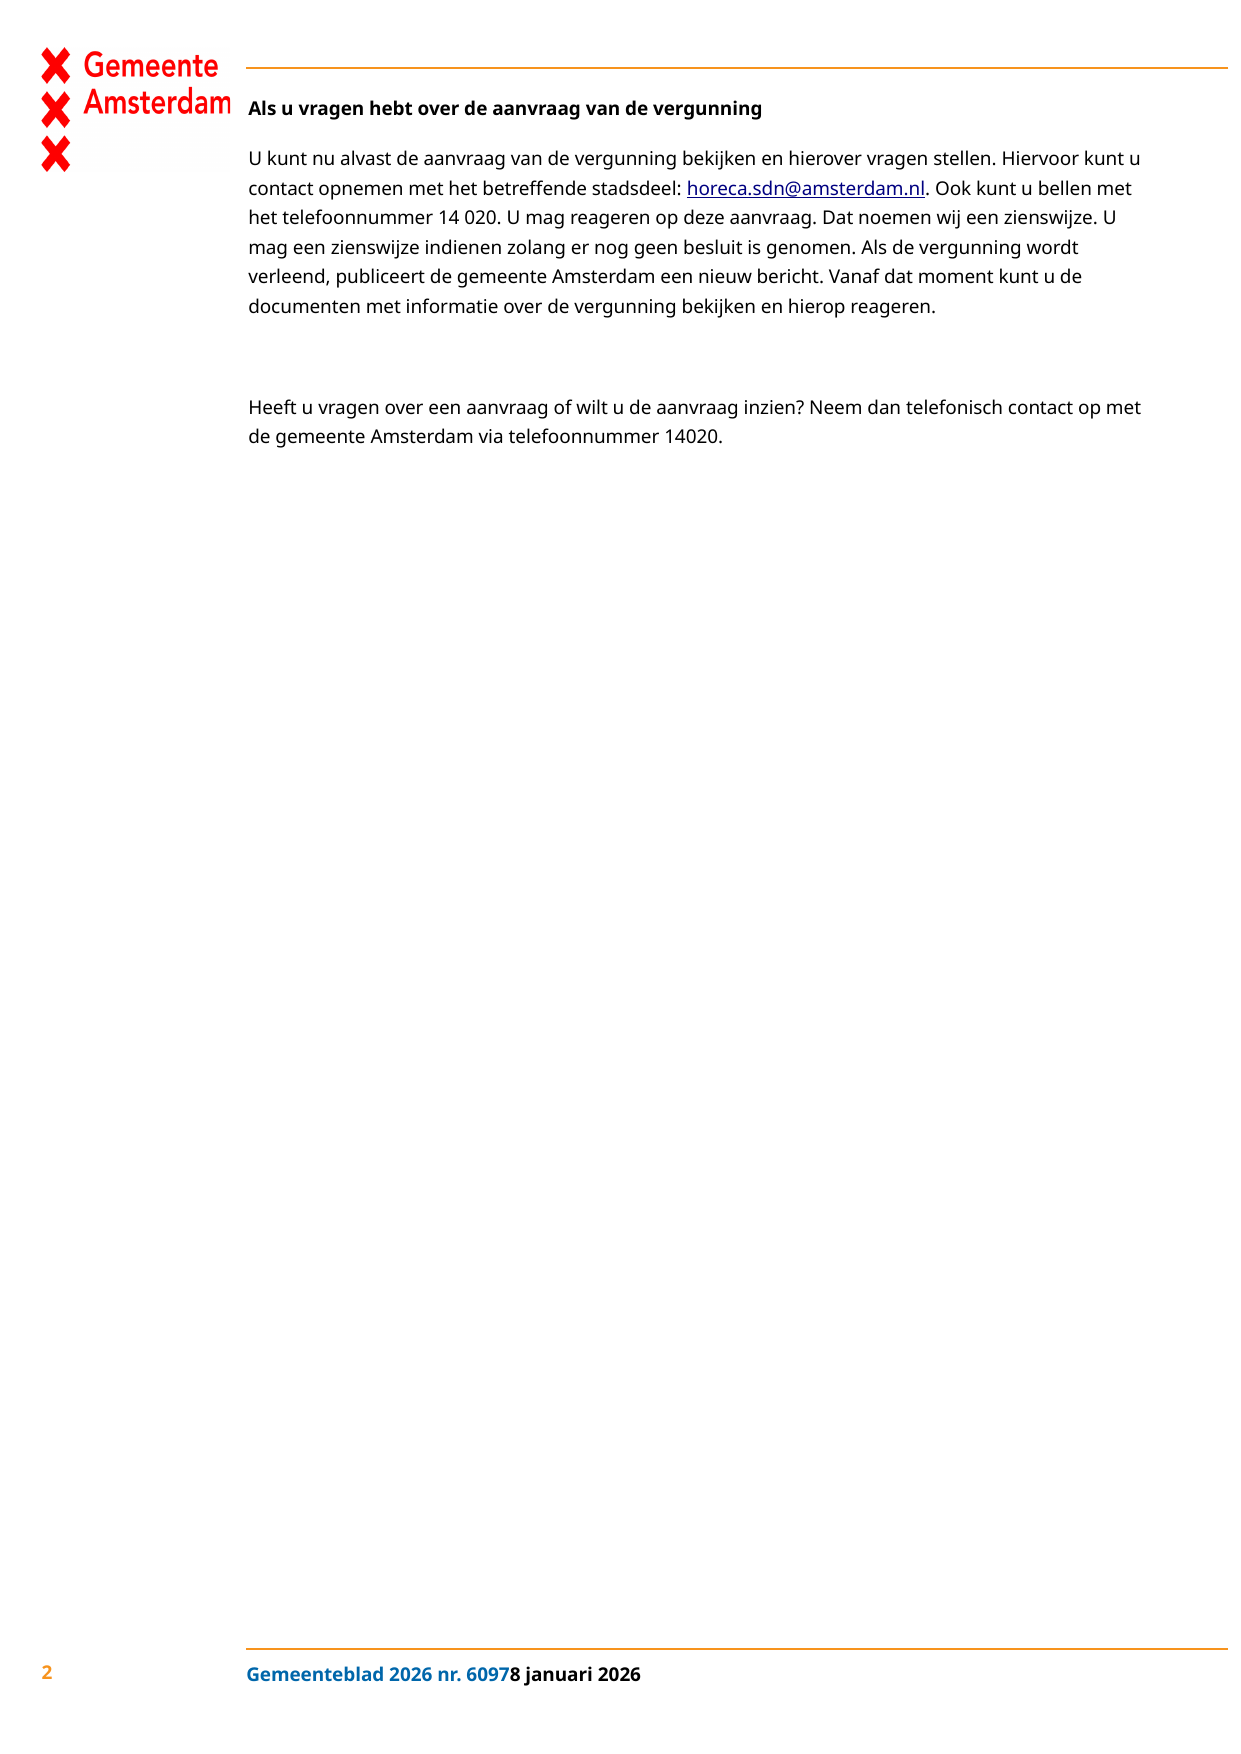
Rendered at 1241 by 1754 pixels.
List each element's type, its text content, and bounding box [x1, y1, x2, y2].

text Heeft u vragen over een aanvraag of wilt u de aanvraag inzien? Neem dan telefonisch contact op met de gemeente Amsterdam via telefoonnummer 14020. [248, 394, 1152, 449]
text Als u vragen hebt over de aanvraag van de vergunning [248, 95, 1152, 121]
picture [41, 47, 231, 172]
text U kunt nu alvast de aanvraag van de vergunning bekijken en hierover vragen stellen. Hiervoor kunt u contact opnemen met het betreffende stadsdeel: horeca.sdn@amsterdam.nl. Ook kunt u bellen met het telefoonnummer 14 020. U mag reageren op deze aanvraag. Dat noemen wij een zienswijze. U mag een zienswijze indienen zolang er nog geen besluit is genomen. Als de vergunning wordt verleend, publiceert de gemeente Amsterdam een nieuw bericht. Vanaf dat moment kunt u de documenten met informatie over de vergunning bekijken en hierop reageren. [248, 145, 1152, 319]
